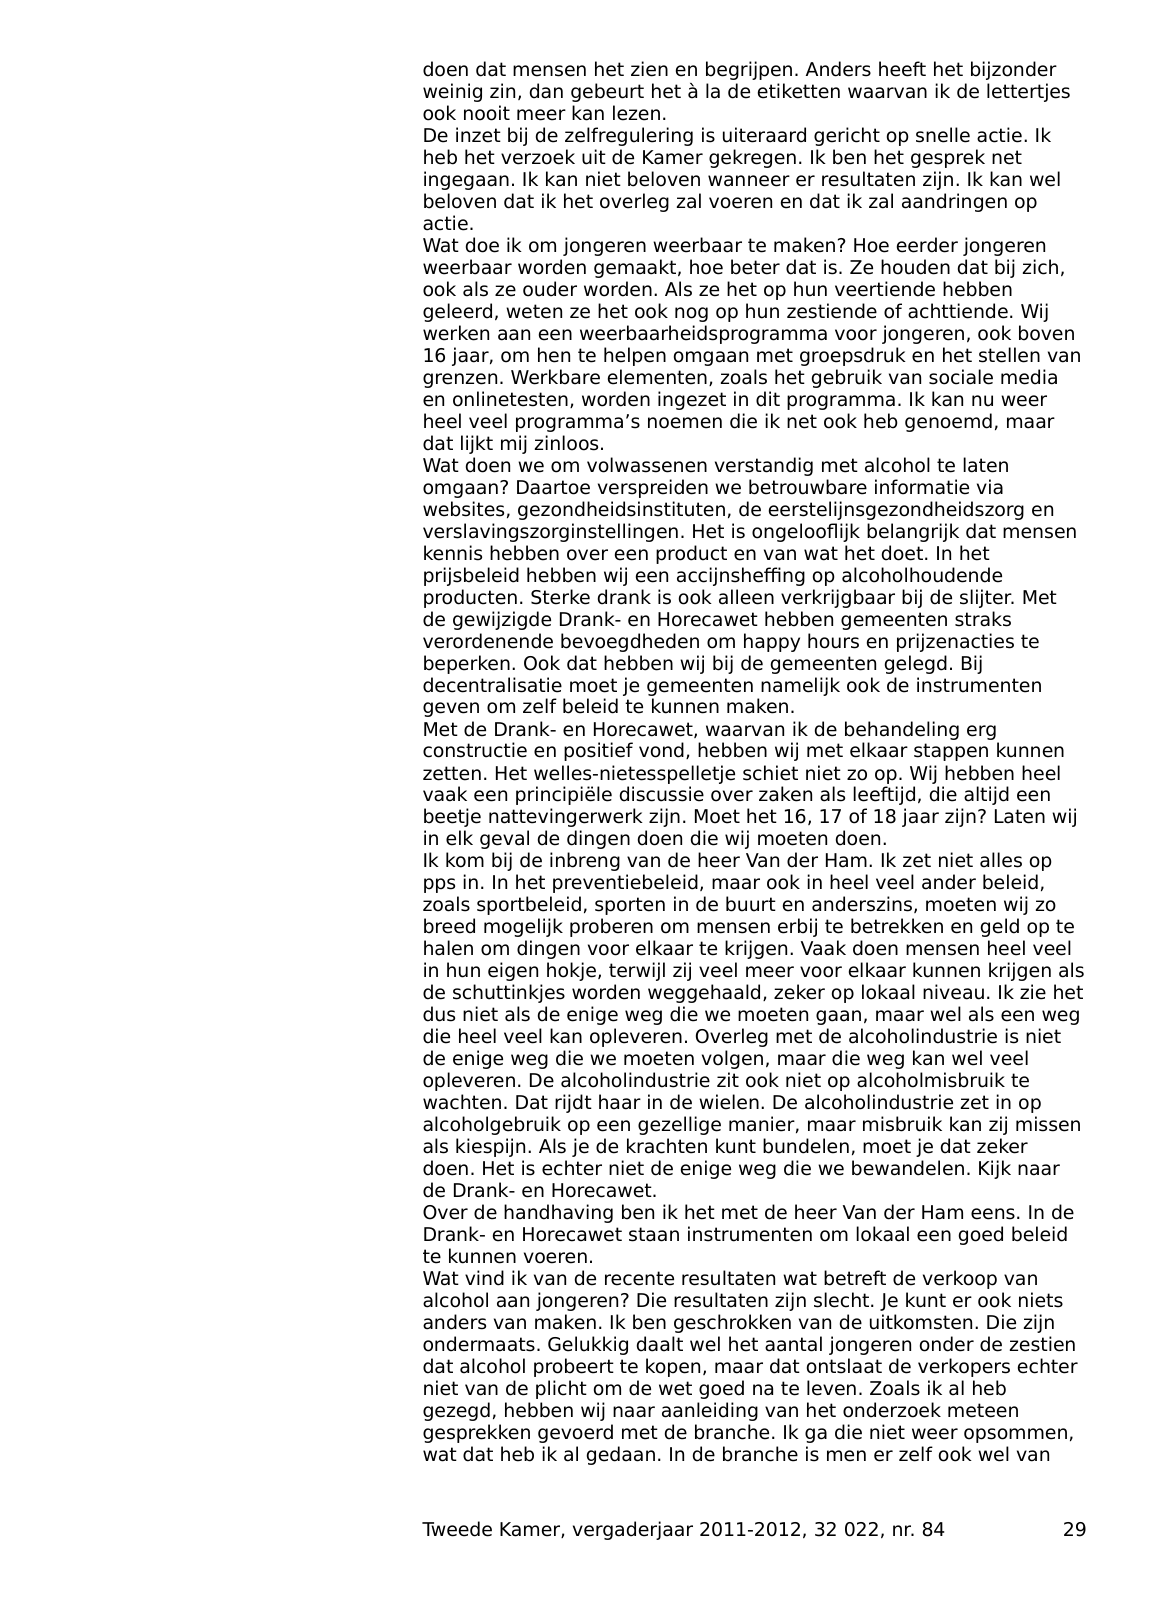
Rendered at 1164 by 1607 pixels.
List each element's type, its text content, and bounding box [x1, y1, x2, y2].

text Wat doen we om volwassenen verstandig met alcohol te laten omgaan? Daartoe verspreiden we betrouwbare informatie via websites, gezondheidsinstituten, de eerstelijnsgezondheidszorg en verslavingszorginstellingen. Het is ongelooflijk belangrijk dat mensen kennis hebben over een product en van wat het doet. In het prijsbeleid hebben wij een accijnsheffing op alcoholhoudende producten. Sterke drank is ook alleen verkrijgbaar bij de slijter. Met de gewijzigde Drank- en Horecawet hebben gemeenten straks verordenende bevoegdheden om happy hours en prijzenacties te beperken. Ook dat hebben wij bij de gemeenten gelegd. Bij decentralisatie moet je gemeenten namelijk ook de instrumenten geven om zelf beleid te kunnen maken. [422, 455, 1087, 718]
text Wat doe ik om jongeren weerbaar te maken? Hoe eerder jongeren weerbaar worden gemaakt, hoe beter dat is. Ze houden dat bij zich, ook als ze ouder worden. Als ze het op hun veertiende hebben geleerd, weten ze het ook nog op hun zestiende of achttiende. Wij werken aan een weerbaarheidsprogramma voor jongeren, ook boven 16 jaar, om hen te helpen omgaan met groepsdruk en het stellen van grenzen. Werkbare elementen, zoals het gebruik van sociale media en onlinetesten, worden ingezet in dit programma. Ik kan nu weer heel veel programma’s noemen die ik net ook heb genoemd, maar dat lijkt mij zinloos. [422, 235, 1087, 455]
text Wat vind ik van de recente resultaten wat betreft de verkoop van alcohol aan jongeren? Die resultaten zijn slecht. Je kunt er ook niets anders van maken. Ik ben geschrokken van de uitkomsten. Die zijn ondermaats. Gelukkig daalt wel het aantal jongeren onder de zestien dat alcohol probeert te kopen, maar dat ontslaat de verkopers echter niet van de plicht om de wet goed na te leven. Zoals ik al heb gezegd, hebben wij naar aanleiding van het onderzoek meteen gesprekken gevoerd met de branche. Ik ga die niet weer opsommen, wat dat heb ik al gedaan. In de branche is men er zelf ook wel van [422, 1268, 1087, 1466]
text Ik kom bij de inbreng van de heer Van der Ham. Ik zet niet alles op pps in. In het preventiebeleid, maar ook in heel veel ander beleid, zoals sportbeleid, sporten in de buurt en anderszins, moeten wij zo breed mogelijk proberen om mensen erbij te betrekken en geld op te halen om dingen voor elkaar te krijgen. Vaak doen mensen heel veel in hun eigen hokje, terwijl zij veel meer voor elkaar kunnen krijgen als de schuttinkjes worden weggehaald, zeker op lokaal niveau. Ik zie het dus niet als de enige weg die we moeten gaan, maar wel als een weg die heel veel kan opleveren. Overleg met de alcoholindustrie is niet de enige weg die we moeten volgen, maar die weg kan wel veel opleveren. De alcoholindustrie zit ook niet op alcoholmisbruik te wachten. Dat rijdt haar in de wielen. De alcoholindustrie zet in op alcoholgebruik op een gezellige manier, maar misbruik kan zij missen als kiespijn. Als je de krachten kunt bundelen, moet je dat zeker doen. Het is echter niet de enige weg die we bewandelen. Kijk naar de Drank- en Horecawet. [422, 850, 1087, 1202]
text De inzet bij de zelfregulering is uiteraard gericht op snelle actie. Ik heb het verzoek uit de Kamer gekregen. Ik ben het gesprek net ingegaan. Ik kan niet beloven wanneer er resultaten zijn. Ik kan wel beloven dat ik het overleg zal voeren en dat ik zal aandringen op actie. [422, 125, 1087, 235]
text Over de handhaving ben ik het met de heer Van der Ham eens. In de Drank- en Horecawet staan instrumenten om lokaal een goed beleid te kunnen voeren. [422, 1202, 1087, 1268]
text doen dat mensen het zien en begrijpen. Anders heeft het bijzonder weinig zin, dan gebeurt het à la de etiketten waarvan ik de lettertjes ook nooit meer kan lezen. [422, 59, 1087, 125]
text Met de Drank- en Horecawet, waarvan ik de behandeling erg constructie en positief vond, hebben wij met elkaar stappen kunnen zetten. Het welles-nietesspelletje schiet niet zo op. Wij hebben heel vaak een principiële discussie over zaken als leeftijd, die altijd een beetje nattevingerwerk zijn. Moet het 16, 17 of 18 jaar zijn? Laten wij in elk geval de dingen doen die wij moeten doen. [422, 718, 1087, 850]
